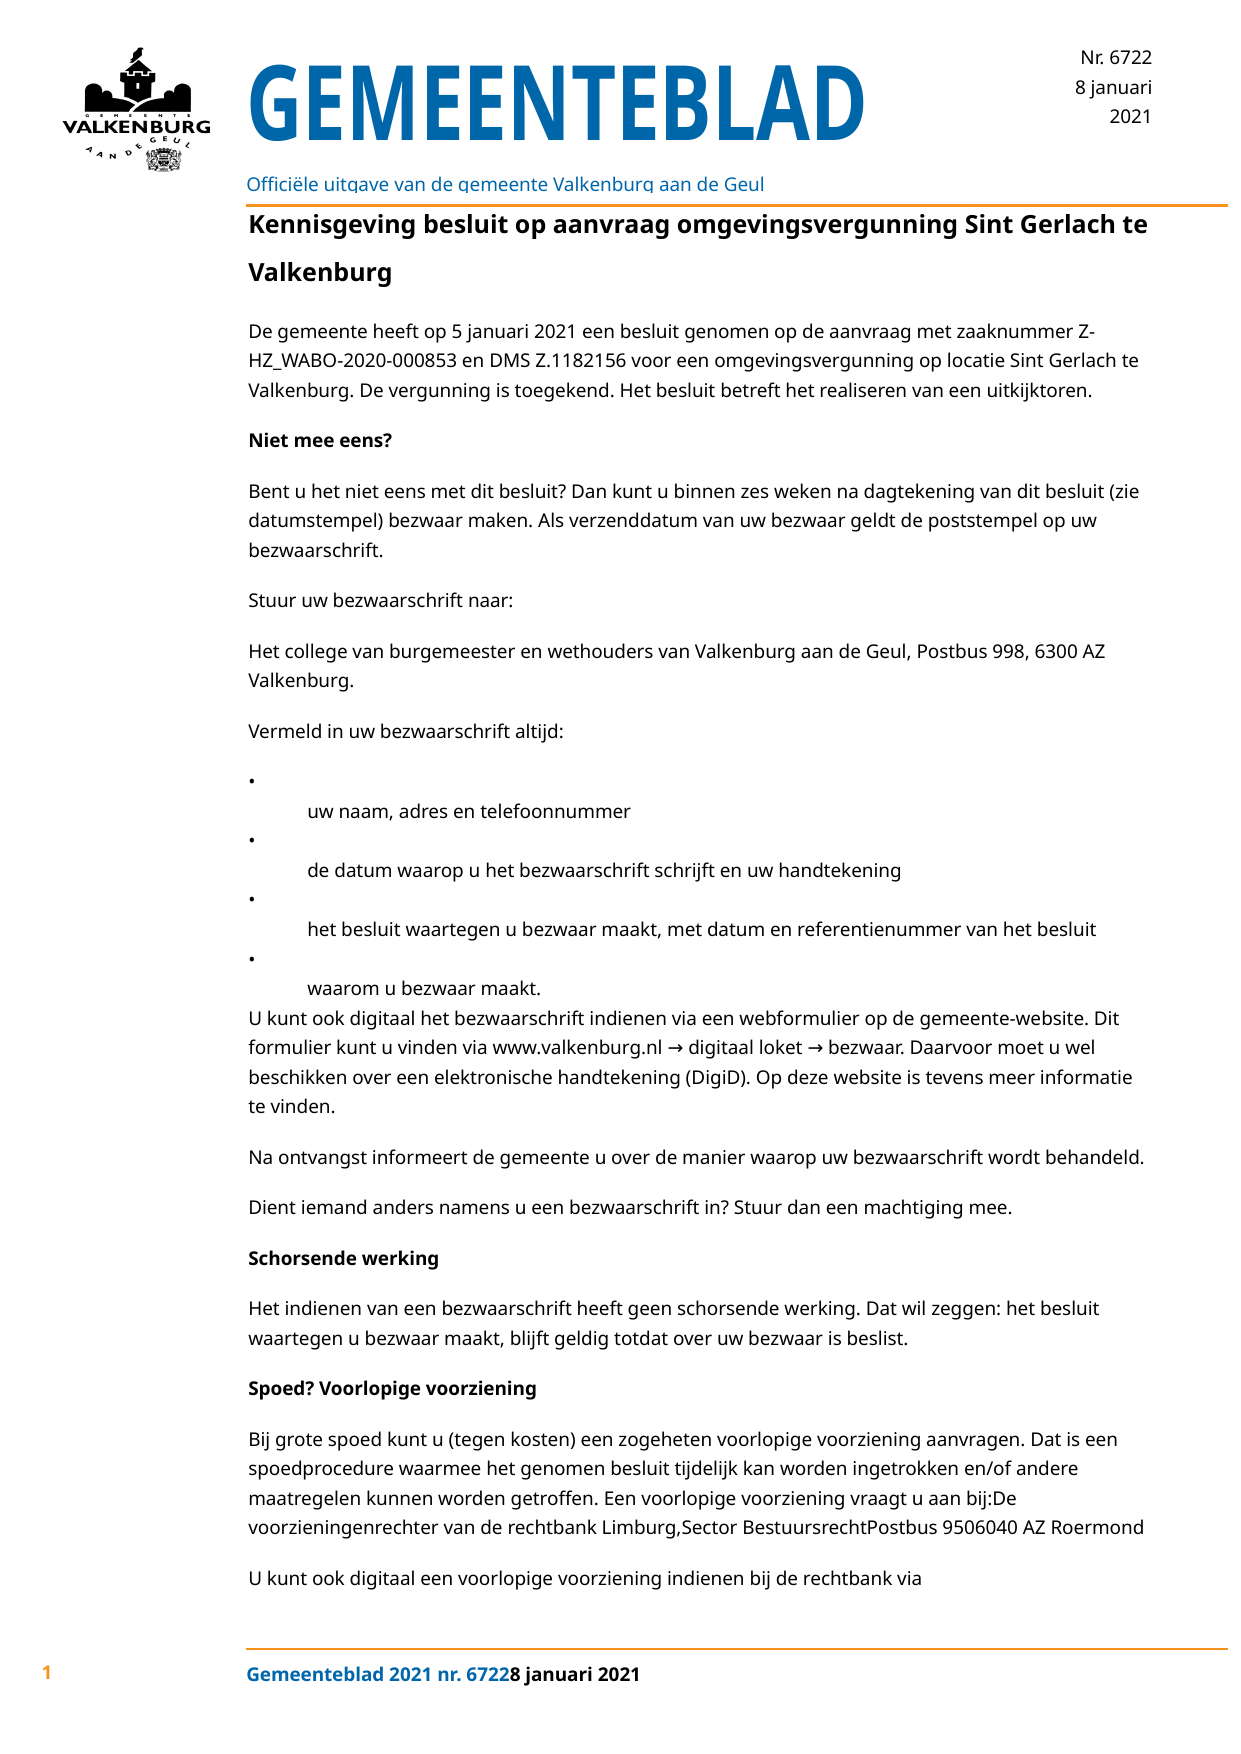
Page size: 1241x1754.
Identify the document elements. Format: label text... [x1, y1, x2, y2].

text Het indienen van een bezwaarschrift heeft geen schorsende werking. Dat wil zeggen: het besluit waartegen u bezwaar maakt, blijft geldig totdat over uw bezwaar is beslist. [248, 1295, 1152, 1351]
text Niet mee eens? [248, 427, 1152, 453]
list de datum waarop u het bezwaarschrift schrijft en uw handtekening [248, 857, 1152, 883]
text Vermeld in uw bezwaarschrift altijd: [248, 718, 1152, 744]
text Spoed? Voorlopige voorziening [248, 1375, 1152, 1401]
text U kunt ook digitaal een voorlopige voorziening indienen bij de rechtbank via [248, 1565, 1152, 1591]
list waarom u bezwaar maakt. [248, 975, 1152, 1001]
text Na ontvangst informeert de gemeente u over de manier waarop uw bezwaarschrift wordt behandeld. [248, 1144, 1152, 1170]
list uw naam, adres en telefoonnummer [248, 798, 1152, 824]
text Schorsende werking [248, 1245, 1152, 1271]
text Stuur uw bezwaarschrift naar: [248, 587, 1152, 613]
text Dient iemand anders namens u een bezwaarschrift in? Stuur dan een machtiging mee. [248, 1194, 1152, 1220]
picture [41, 47, 231, 172]
text Bij grote spoed kunt u (tegen kosten) een zogeheten voorlopige voorziening aanvragen. Dat is een spoedprocedure waarmee het genomen besluit tijdelijk kan worden ingetrokken en/of andere maatregelen kunnen worden getroffen. Een voorlopige voorziening vraagt u aan bij:De voorzieningenrechter van de rechtbank Limburg,Sector BestuursrechtPostbus 9506040 AZ Roermond [248, 1426, 1152, 1540]
text Het college van burgemeester en wethouders van Valkenburg aan de Geul, Postbus 998, 6300 AZ Valkenburg. [248, 638, 1152, 693]
list het besluit waartegen u bezwaar maakt, met datum en referentienummer van het besluit [248, 916, 1152, 942]
text Bent u het niet eens met dit besluit? Dan kunt u binnen zes weken na dagtekening van dit besluit (zie datumstempel) bezwaar maken. Als verzenddatum van uw bezwaar geldt de poststempel op uw bezwaarschrift. [248, 478, 1152, 563]
text De gemeente heeft op 5 januari 2021 een besluit genomen op de aanvraag met zaaknummer Z-HZ_WABO-2020-000853 en DMS Z.1182156 voor een omgevingsvergunning op locatie Sint Gerlach te Valkenburg. De vergunning is toegekend. Het besluit betreft het realiseren van een uitkijktoren. [248, 318, 1152, 403]
text U kunt ook digitaal het bezwaarschrift indienen via een webformulier op de gemeente-website. Dit formulier kunt u vinden via www.valkenburg.nl → digitaal loket → bezwaar. Daarvoor moet u wel beschikken over een elektronische handtekening (DigiD). Op deze website is tevens meer informatie te vinden. [248, 1005, 1152, 1119]
text Kennisgeving besluit op aanvraag omgevingsvergunning Sint Gerlach te Valkenburg [248, 207, 1152, 288]
